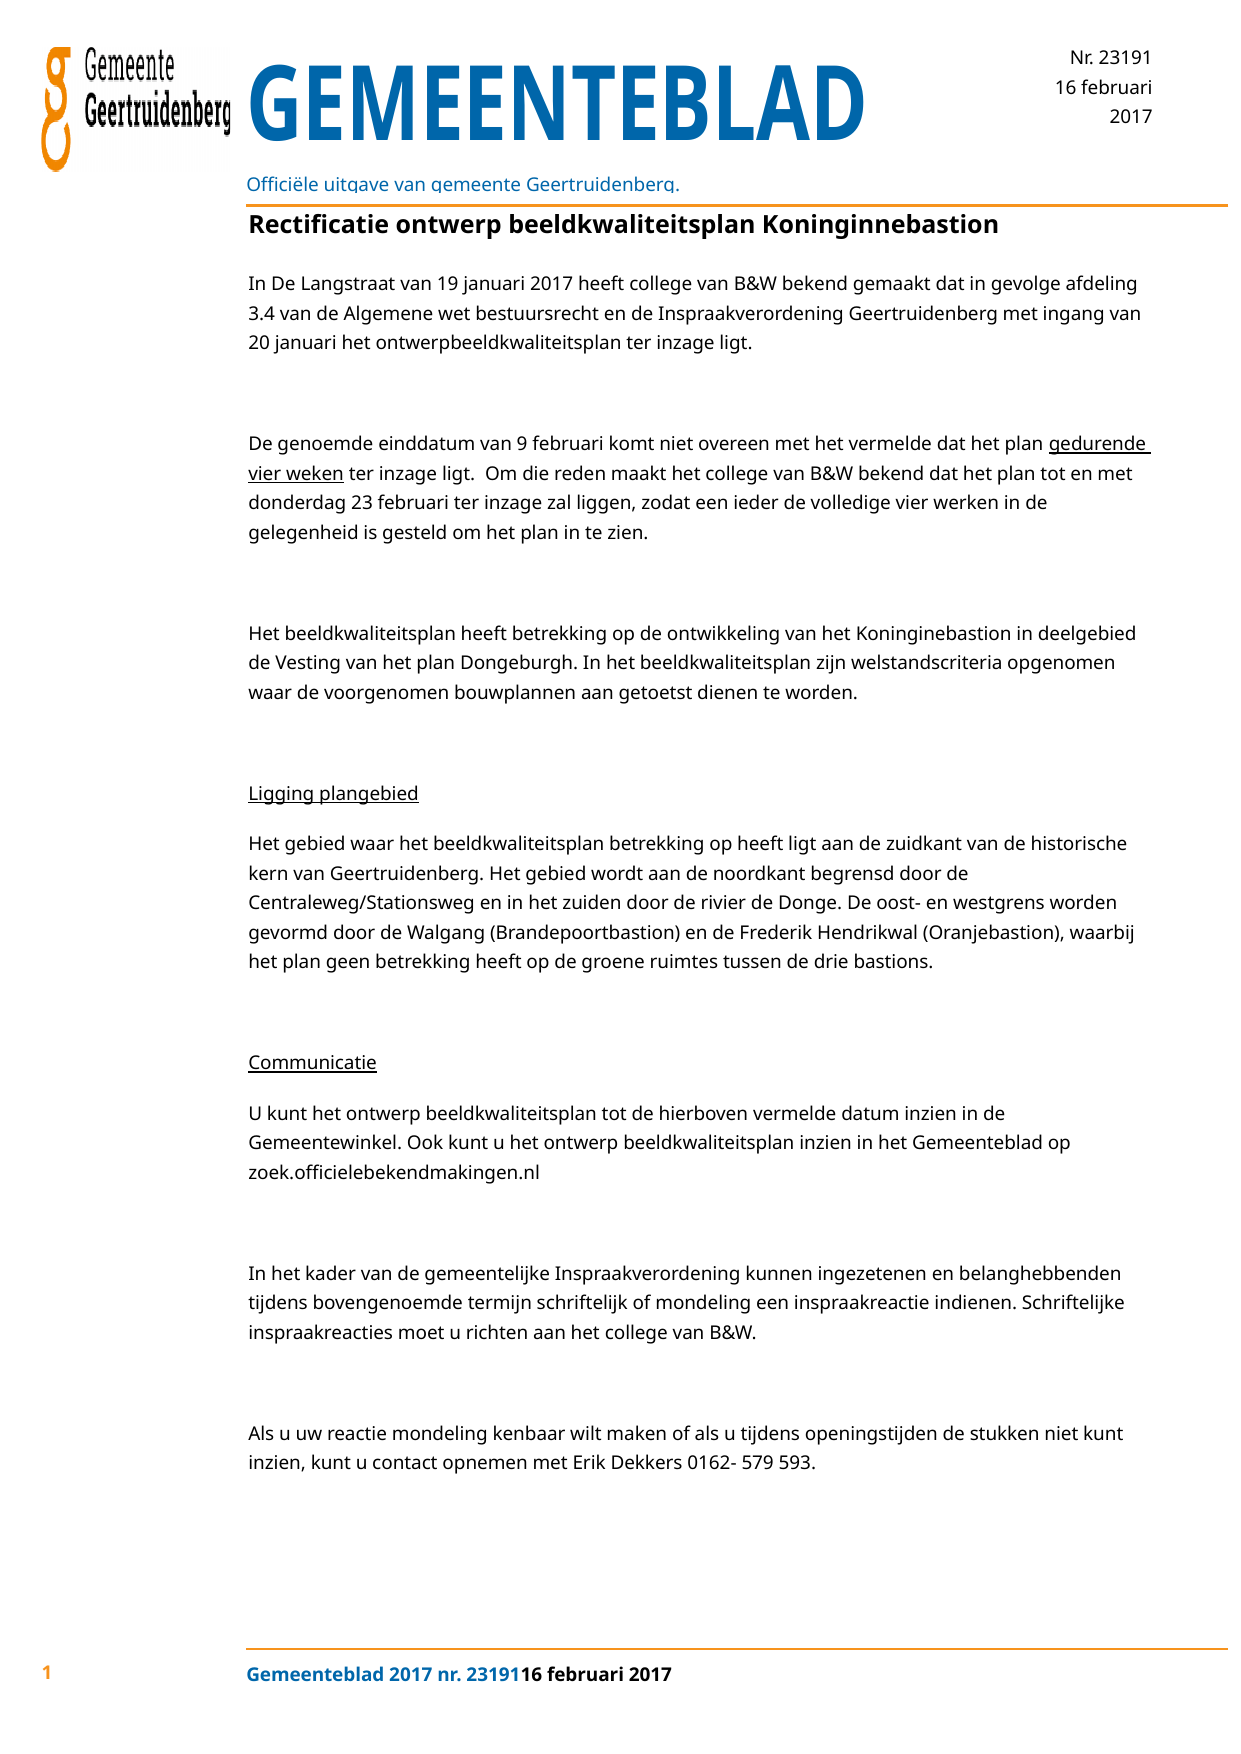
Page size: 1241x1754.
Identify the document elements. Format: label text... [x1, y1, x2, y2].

text Communicatie [248, 1049, 1152, 1075]
text U kunt het ontwerp beeldkwaliteitsplan tot de hierboven vermelde datum inzien in de Gemeentewinkel. Ook kunt u het ontwerp beeldkwaliteitsplan inzien in het Gemeenteblad op zoek.officielebekendmakingen.nl [248, 1100, 1152, 1185]
text Als u uw reactie mondeling kenbaar wilt maken of als u tijdens openingstijden de stukken niet kunt inzien, kunt u contact opnemen met Erik Dekkers 0162- 579 593. [248, 1420, 1152, 1475]
text Ligging plangebied [248, 780, 1152, 806]
text Rectificatie ontwerp beeldkwaliteitsplan Koninginnebastion [248, 207, 1152, 241]
text In De Langstraat van 19 januari 2017 heeft college van B&W bekend gemaakt dat in gevolge afdeling 3.4 van de Algemene wet bestuursrecht en de Inspraakverordening Geertruidenberg met ingang van 20 januari het ontwerpbeeldkwaliteitsplan ter inzage ligt. [248, 270, 1152, 355]
text In het kader van de gemeentelijke Inspraakverordening kunnen ingezetenen en belanghebbenden tijdens bovengenoemde termijn schriftelijk of mondeling een inspraakreactie indienen. Schriftelijke inspraakreacties moet u richten aan het college van B&W. [248, 1260, 1152, 1345]
text Het beeldkwaliteitsplan heeft betrekking op de ontwikkeling van het Koninginebastion in deelgebied de Vesting van het plan Dongeburgh. In het beeldkwaliteitsplan zijn welstandscriteria opgenomen waar de voorgenomen bouwplannen aan getoetst dienen te worden. [248, 620, 1152, 705]
text De genoemde einddatum van 9 februari komt niet overeen met het vermelde dat het plan gedurende vier weken ter inzage ligt. Om die reden maakt het college van B&W bekend dat het plan tot en met donderdag 23 februari ter inzage zal liggen, zodat een ieder de volledige vier werken in de gelegenheid is gesteld om het plan in te zien. [248, 430, 1152, 545]
picture [41, 47, 231, 172]
text Het gebied waar het beeldkwaliteitsplan betrekking op heeft ligt aan de zuidkant van de historische kern van Geertruidenberg. Het gebied wordt aan de noordkant begrensd door de Centraleweg/Stationsweg en in het zuiden door de rivier de Donge. De oost- en westgrens worden gevormd door de Walgang (Brandepoortbastion) en de Frederik Hendrikwal (Oranjebastion), waarbij het plan geen betrekking heeft op de groene ruimtes tussen de drie bastions. [248, 830, 1152, 974]
